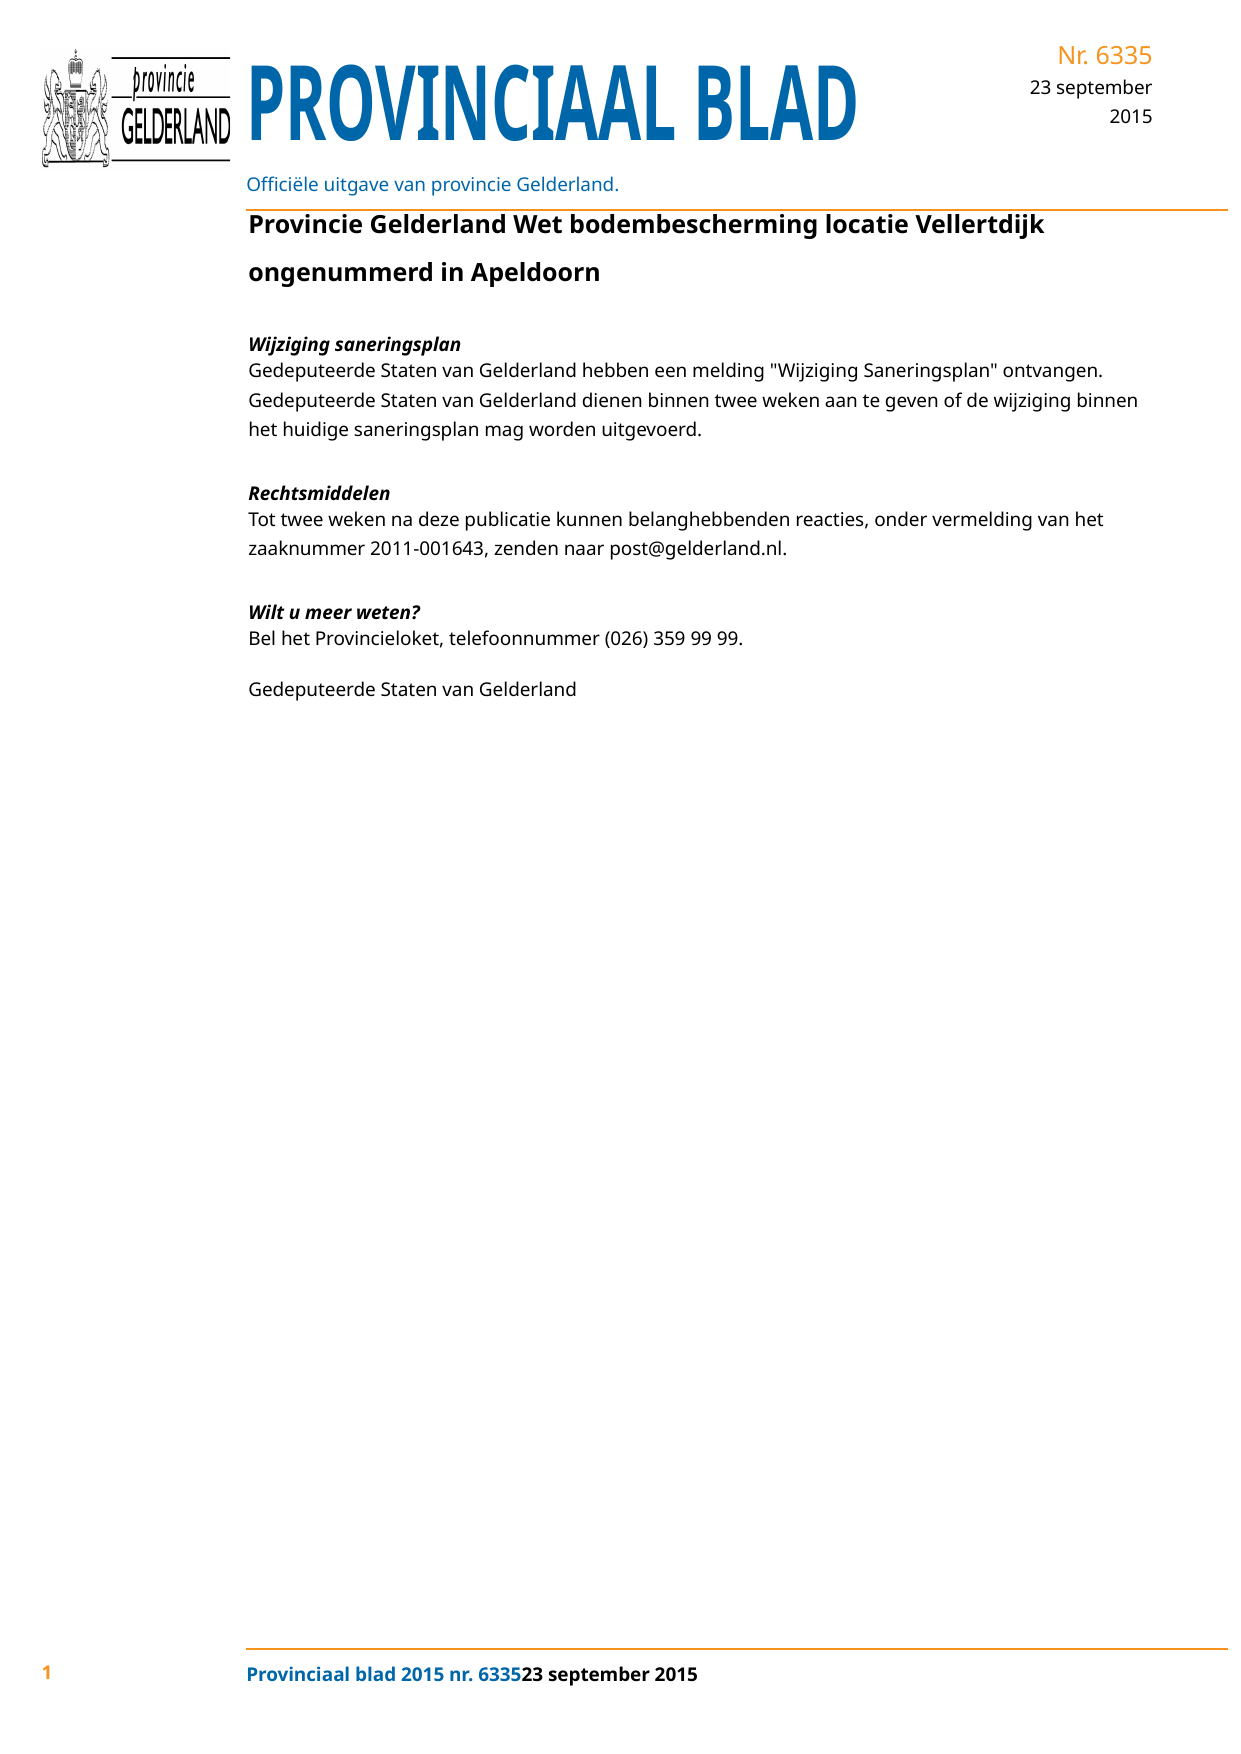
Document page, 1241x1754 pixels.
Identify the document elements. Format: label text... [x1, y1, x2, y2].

text Gedeputeerde Staten van Gelderland hebben een melding "Wijziging Saneringsplan" ontvangen. Gedeputeerde Staten van Gelderland dienen binnen twee weken aan te geven of de wijziging binnen het huidige saneringsplan mag worden uitgevoerd. [248, 357, 1152, 442]
text Gedeputeerde Staten van Gelderland [248, 676, 1152, 701]
text Tot twee weken na deze publicatie kunnen belanghebbenden reacties, onder vermelding van het zaaknummer 2011-001643, zenden naar post@gelderland.nl. [248, 506, 1152, 561]
text Bel het Provincieloket, telefoonnummer (026) 359 99 99. [248, 625, 1152, 651]
text Wilt u meer weten? [248, 599, 1152, 625]
picture [41, 47, 231, 172]
text Provincie Gelderland Wet bodembescherming locatie Vellertdijk ongenummerd in Apeldoorn [248, 211, 1152, 288]
text Wijziging saneringsplan [248, 331, 1152, 357]
text Rechtsmiddelen [248, 480, 1152, 506]
